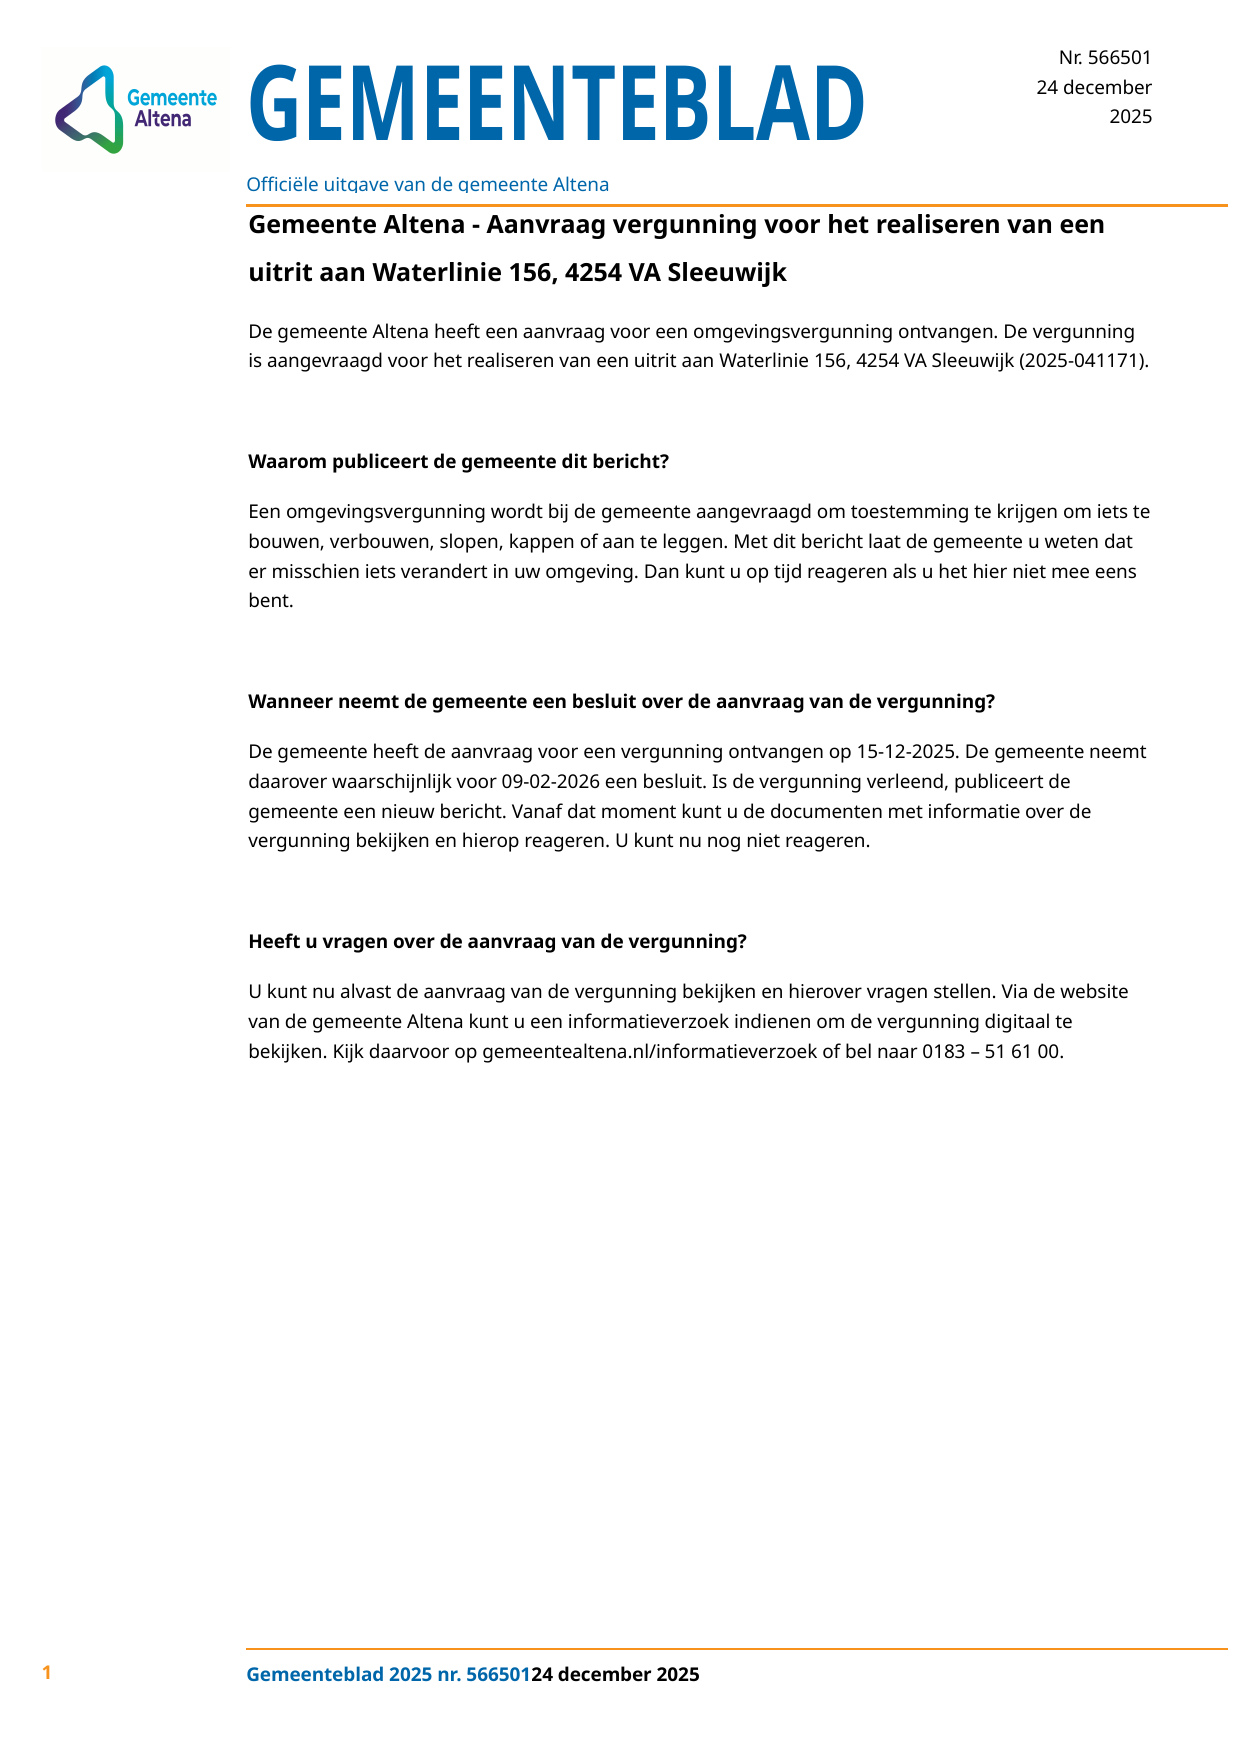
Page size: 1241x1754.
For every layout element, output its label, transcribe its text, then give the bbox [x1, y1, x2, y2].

picture [41, 47, 231, 172]
text U kunt nu alvast de aanvraag van de vergunning bekijken en hierover vragen stellen. Via de website van de gemeente Altena kunt u een informatieverzoek indienen om de vergunning digitaal te bekijken. Kijk daarvoor op gemeentealtena.nl/informatieverzoek of bel naar 0183 – 51 61 00. [248, 979, 1152, 1064]
text Wanneer neemt de gemeente een besluit over de aanvraag van de vergunning? [248, 688, 1152, 714]
text Waarom publiceert de gemeente dit bericht? [248, 448, 1152, 474]
text Een omgevingsvergunning wordt bij de gemeente aangevraagd om toestemming te krijgen om iets te bouwen, verbouwen, slopen, kappen of aan te leggen. Met dit bericht laat de gemeente u weten dat er misschien iets verandert in uw omgeving. Dan kunt u op tijd reageren als u het hier niet mee eens bent. [248, 499, 1152, 613]
text Gemeente Altena - Aanvraag vergunning voor het realiseren van een uitrit aan Waterlinie 156, 4254 VA Sleeuwijk [248, 207, 1152, 288]
text Heeft u vragen over de aanvraag van de vergunning? [248, 928, 1152, 954]
text De gemeente heeft de aanvraag voor een vergunning ontvangen op 15-12-2025. De gemeente neemt daarover waarschijnlijk voor 09-02-2026 een besluit. Is de vergunning verleend, publiceert de gemeente een nieuw bericht. Vanaf dat moment kunt u de documenten met informatie over de vergunning bekijken en hierop reageren. U kunt nu nog niet reageren. [248, 739, 1152, 853]
text De gemeente Altena heeft een aanvraag voor een omgevingsvergunning ontvangen. De vergunning is aangevraagd voor het realiseren van een uitrit aan Waterlinie 156, 4254 VA Sleeuwijk (2025-041171). [248, 318, 1152, 373]
